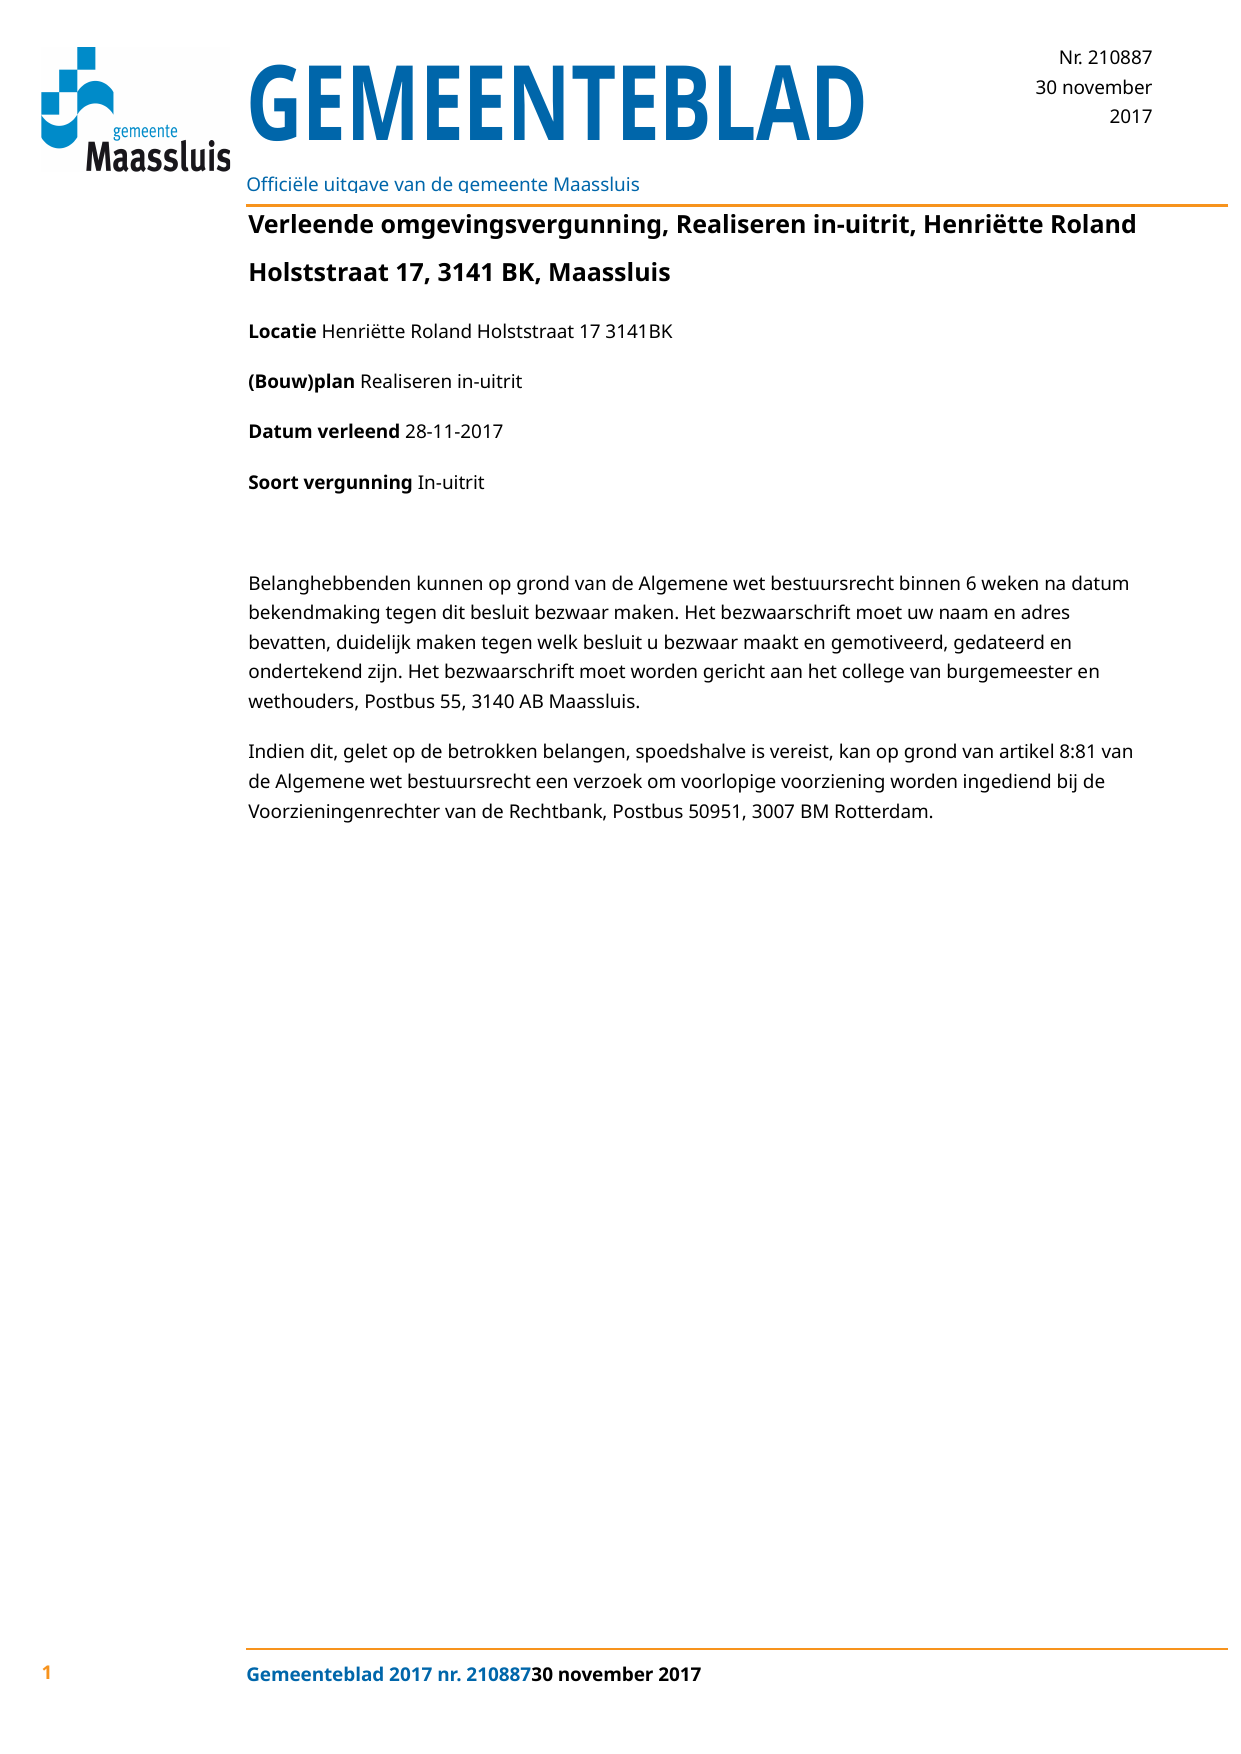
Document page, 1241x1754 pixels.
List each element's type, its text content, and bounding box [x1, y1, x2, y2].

text Verleende omgevingsvergunning, Realiseren in-uitrit, Henriëtte Roland Holststraat 17, 3141 BK, Maassluis [248, 207, 1152, 288]
text Indien dit, gelet op de betrokken belangen, spoedshalve is vereist, kan op grond van artikel 8:81 van de Algemene wet bestuursrecht een verzoek om voorlopige voorziening worden ingediend bij de Voorzieningenrechter van de Rechtbank, Postbus 50951, 3007 BM Rotterdam. [248, 739, 1152, 824]
text Locatie Henriëtte Roland Holststraat 17 3141BK [248, 318, 1152, 344]
text Datum verleend 28-11-2017 [248, 419, 1152, 444]
text Belanghebbenden kunnen op grond van de Algemene wet bestuursrecht binnen 6 weken na datum bekendmaking tegen dit besluit bezwaar maken. Het bezwaarschrift moet uw naam en adres bevatten, duidelijk maken tegen welk besluit u bezwaar maakt en gemotiveerd, gedateerd en ondertekend zijn. Het bezwaarschrift moet worden gericht aan het college van burgemeester en wethouders, Postbus 55, 3140 AB Maassluis. [248, 570, 1152, 714]
text Soort vergunning In-uitrit [248, 469, 1152, 495]
text (Bouw)plan Realiseren in-uitrit [248, 368, 1152, 394]
picture [41, 47, 77, 92]
picture [41, 47, 231, 172]
